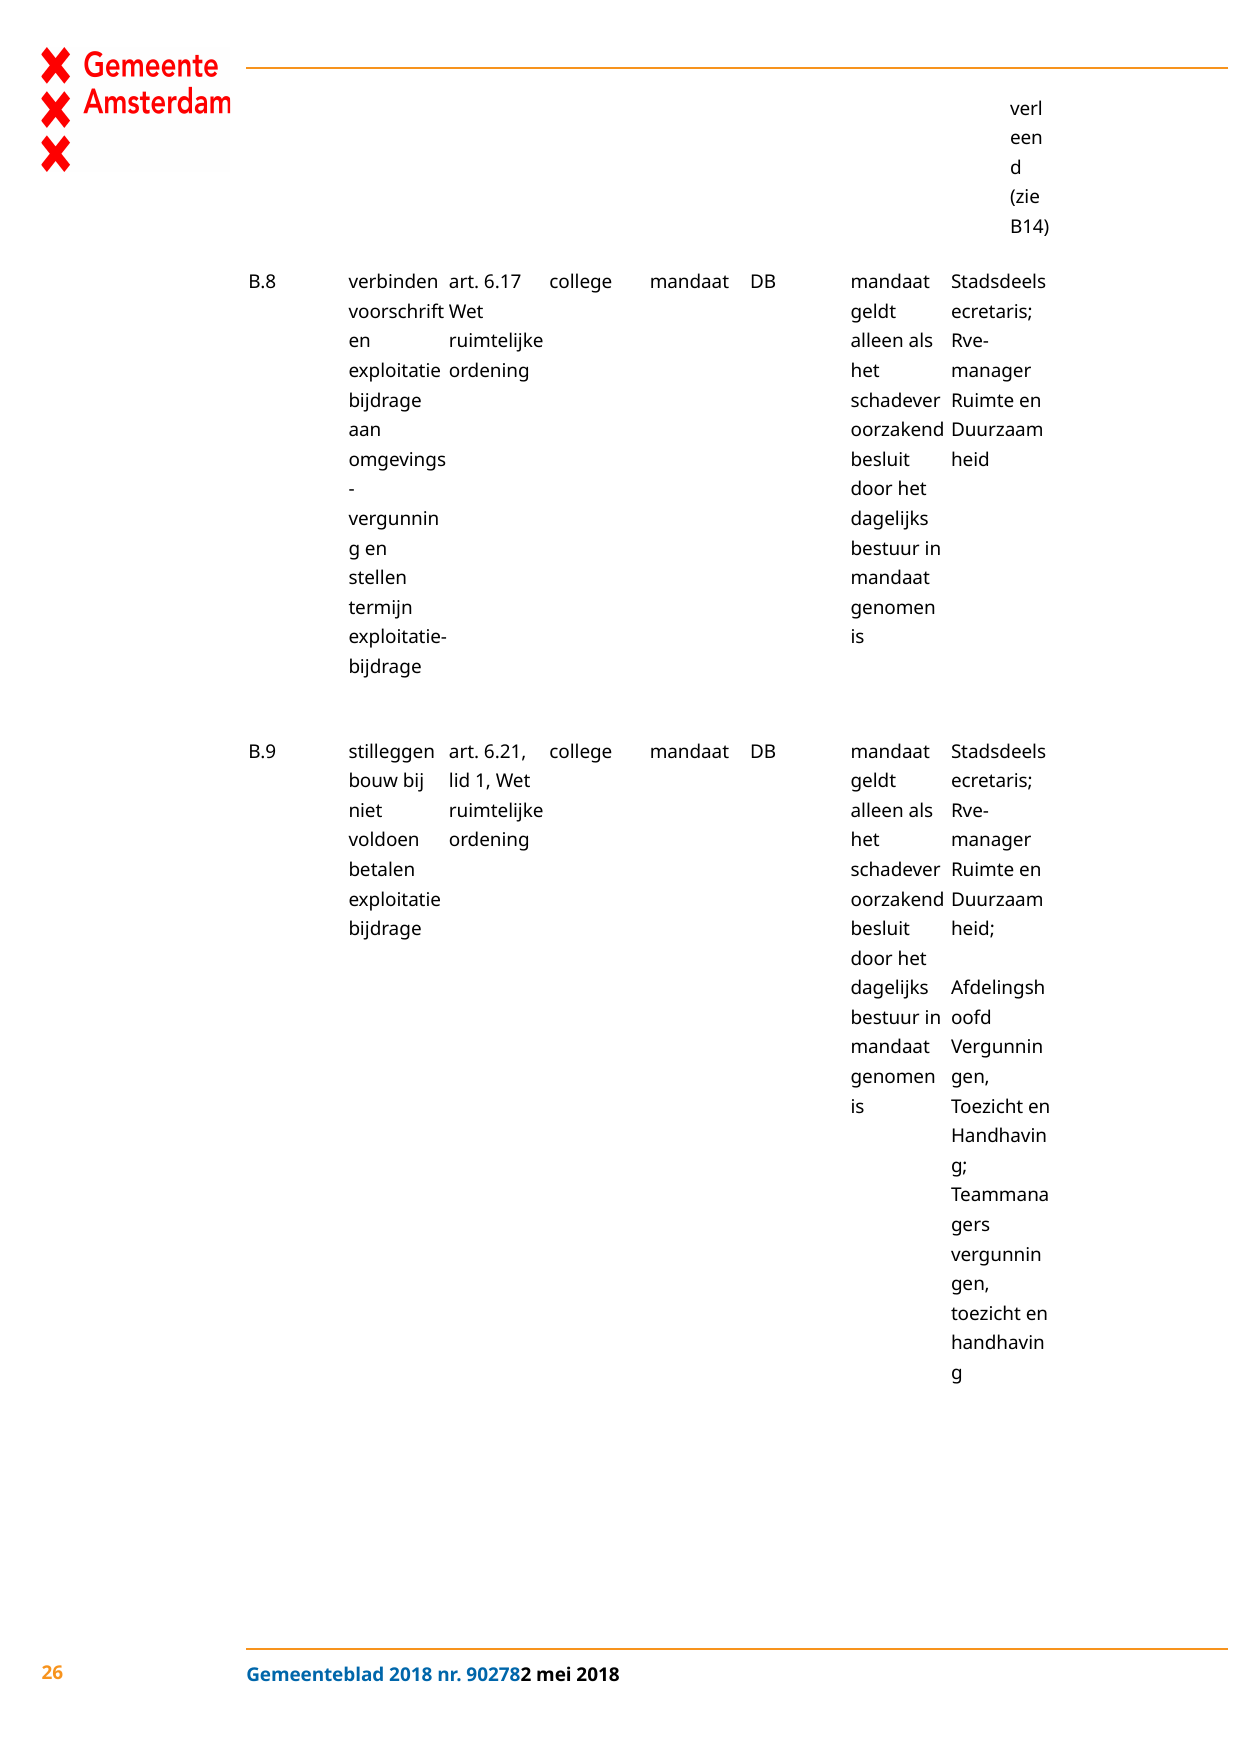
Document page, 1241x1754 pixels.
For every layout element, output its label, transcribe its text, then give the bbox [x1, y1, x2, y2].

table_cell B.9 [248, 708, 348, 1385]
table_cell [449, 95, 549, 239]
table_cell [650, 95, 750, 239]
table_cell [750, 95, 850, 239]
table_cell mandaat [650, 708, 750, 1385]
table_cell [549, 95, 649, 239]
table_cell mandaat geldt alleen als het schadeveroorzakend besluit door het dagelijks bestuur in mandaat genomen is [850, 239, 951, 708]
table_cell art. 6.17 Wet ruimtelijke ordening [449, 239, 549, 708]
table_cell DB [750, 708, 850, 1385]
picture [41, 47, 231, 172]
table_cell college [549, 708, 649, 1385]
table_cell verbinden voorschriften exploitatiebijdrage aan omgevings-vergunning en stellen termijn exploitatie-bijdrage [348, 239, 449, 708]
table_cell [248, 95, 348, 239]
table_cell art. 6.21, lid 1, Wet ruimtelijke ordening [449, 708, 549, 1385]
table_cell [348, 95, 449, 239]
table_cell [850, 95, 951, 239]
table_cell college [549, 239, 649, 708]
table_cell Stadsdeelsecretaris; Rve-manager Ruimte en Duurzaamheid; Afdelingshoofd Vergunningen, Toezicht en Handhaving; Teammanagers vergunningen, toezicht en handhaving [951, 708, 1051, 1385]
table_cell B.8 [248, 239, 348, 708]
table_cell mandaat [650, 239, 750, 708]
table_cell Stadsdeelsecretaris; Rve-manager Ruimte en Duurzaamheid [951, 239, 1051, 708]
table_cell stilleggen bouw bij niet voldoen betalen exploitatiebijdrage [348, 708, 449, 1385]
table_cell DB [750, 239, 850, 708]
table_cell verleend (zie B14) [951, 95, 1051, 239]
table_cell mandaat geldt alleen als het schadeveroorzakend besluit door het dagelijks bestuur in mandaat genomen is [850, 708, 951, 1385]
